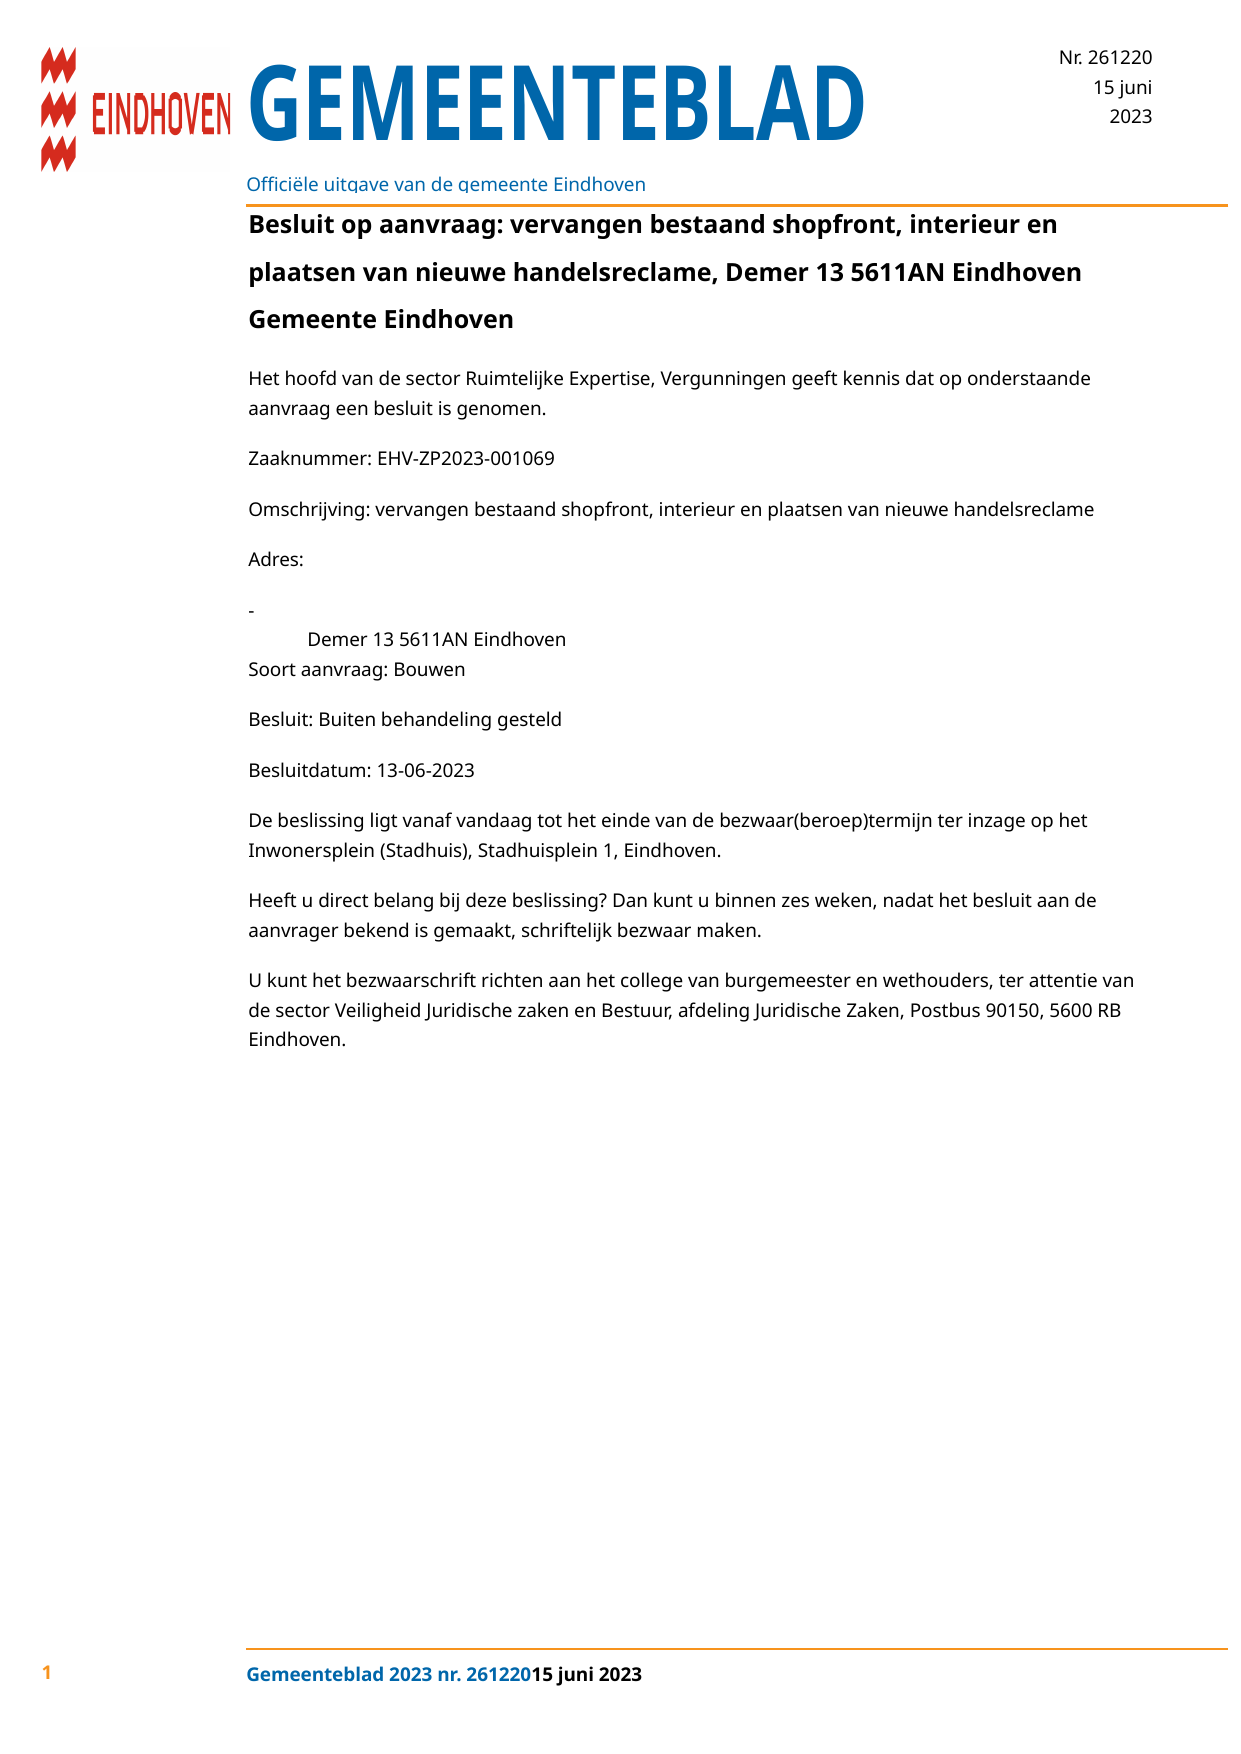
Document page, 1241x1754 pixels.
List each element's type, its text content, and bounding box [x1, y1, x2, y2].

text Soort aanvraag: Bouwen [248, 656, 1152, 682]
text Omschrijving: vervangen bestaand shopfront, interieur en plaatsen van nieuwe handelsreclame [248, 496, 1152, 522]
text Het hoofd van de sector Ruimtelijke Expertise, Vergunningen geeft kennis dat op onderstaande aanvraag een besluit is genomen. [248, 366, 1152, 421]
text Adres: [248, 546, 1152, 572]
text Besluit: Buiten behandeling gesteld [248, 706, 1152, 732]
text Besluitdatum: 13-06-2023 [248, 757, 1152, 782]
text U kunt het bezwaarschrift richten aan het college van burgemeester en wethouders, ter attentie van de sector Veiligheid Juridische zaken en Bestuur, afdeling Juridische Zaken, Postbus 90150, 5600 RB Eindhoven. [248, 967, 1152, 1052]
list Demer 13 5611AN Eindhoven [248, 626, 1152, 652]
text Heeft u direct belang bij deze beslissing? Dan kunt u binnen zes weken, nadat het besluit aan de aanvrager bekend is gemaakt, schriftelijk bezwaar maken. [248, 887, 1152, 942]
picture [41, 47, 231, 172]
text Zaaknummer: EHV-ZP2023-001069 [248, 446, 1152, 471]
text Besluit op aanvraag: vervangen bestaand shopfront, interieur en plaatsen van nieuwe handelsreclame, Demer 13 5611AN Eindhoven Gemeente Eindhoven [248, 207, 1152, 336]
text De beslissing ligt vanaf vandaag tot het einde van de bezwaar(beroep)termijn ter inzage op het Inwonersplein (Stadhuis), Stadhuisplein 1, Eindhoven. [248, 807, 1152, 862]
